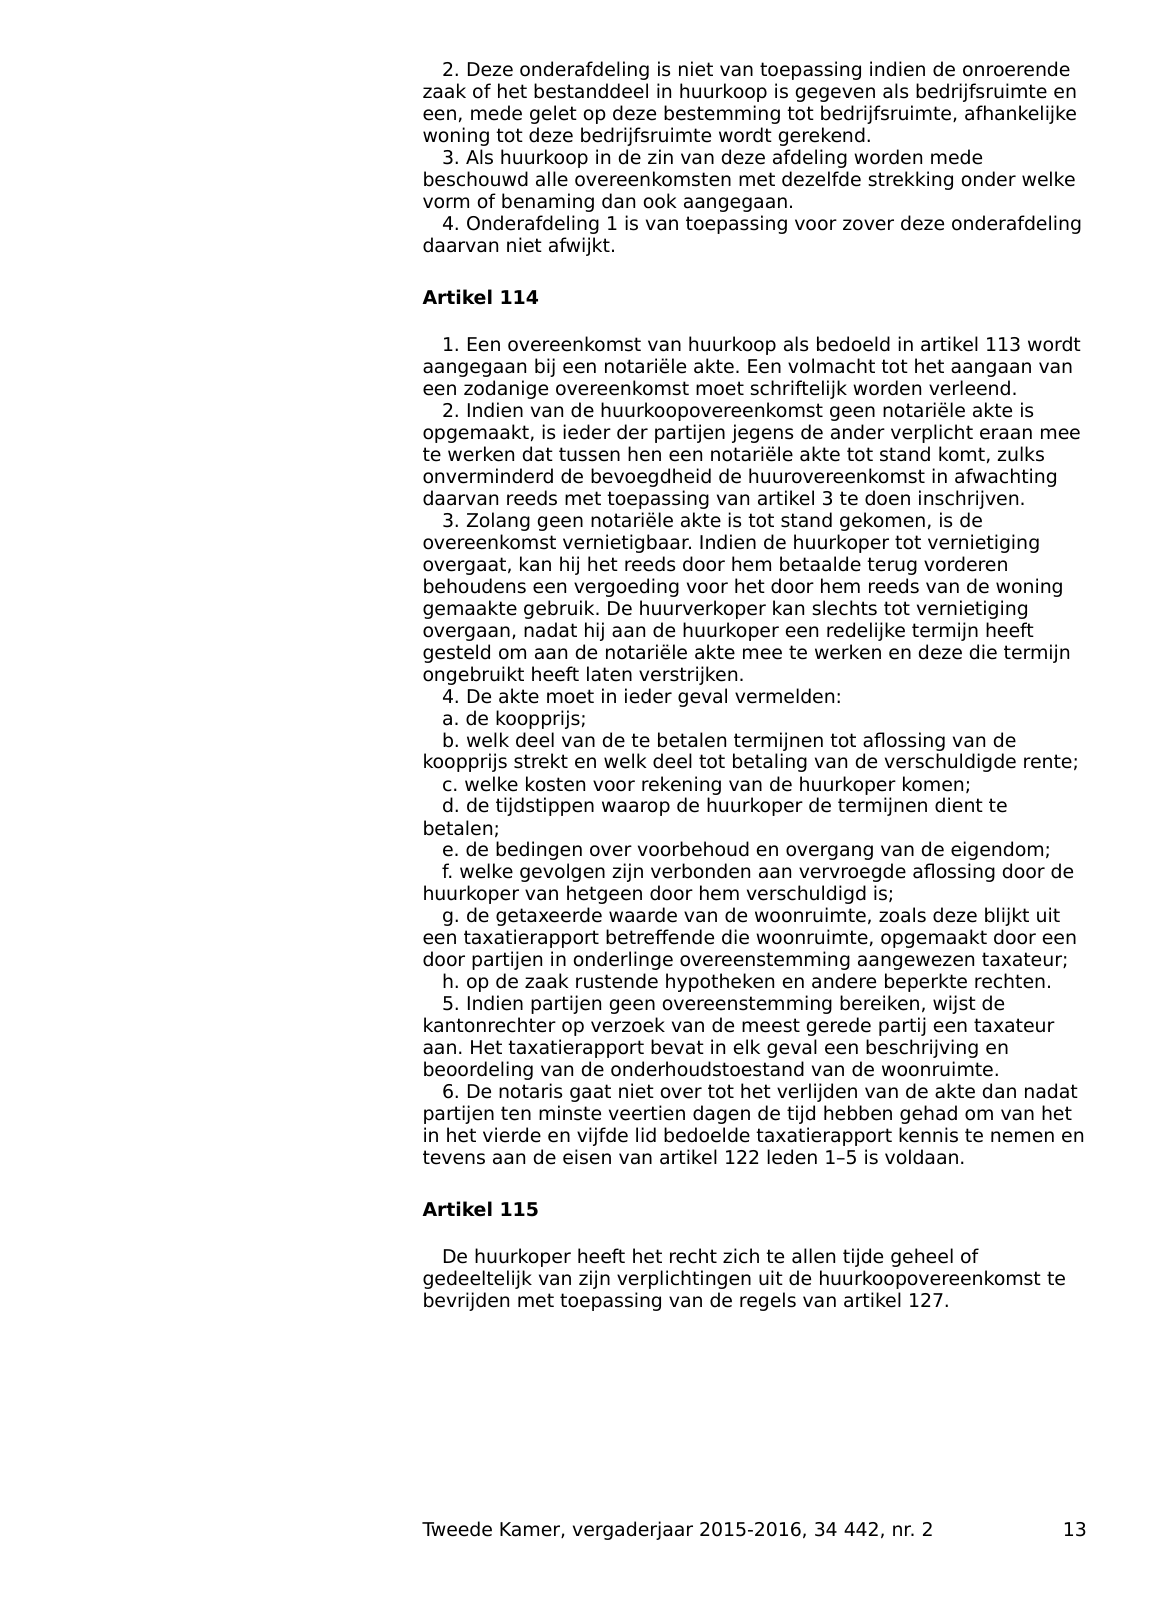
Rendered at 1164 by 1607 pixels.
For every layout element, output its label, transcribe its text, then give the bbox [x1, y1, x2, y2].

text e. de bedingen over voorbehoud en overgang van de eigendom; [422, 839, 1087, 861]
text De huurkoper heeft het recht zich te allen tijde geheel of gedeeltelijk van zijn verplichtingen uit de huurkoopovereenkomst te bevrijden met toepassing van de regels van artikel 127. [422, 1246, 1087, 1312]
text 5. Indien partijen geen overeenstemming bereiken, wijst de kantonrechter op verzoek van de meest gerede partij een taxateur aan. Het taxatierapport bevat in elk geval een beschrijving en beoordeling van de onderhoudstoestand van de woonruimte. [422, 993, 1087, 1081]
text 1. Een overeenkomst van huurkoop als bedoeld in artikel 113 wordt aangegaan bij een notariële akte. Een volmacht tot het aangaan van een zodanige overeenkomst moet schriftelijk worden verleend. [422, 334, 1087, 400]
text 3. Zolang geen notariële akte is tot stand gekomen, is de overeenkomst vernietigbaar. Indien de huurkoper tot vernietiging overgaat, kan hij het reeds door hem betaalde terug vorderen behoudens een vergoeding voor het door hem reeds van de woning gemaakte gebruik. De huurverkoper kan slechts tot vernietiging overgaan, nadat hij aan de huurkoper een redelijke termijn heeft gesteld om aan de notariële akte mee te werken en deze die termijn ongebruikt heeft laten verstrijken. [422, 510, 1087, 686]
text 2. Deze onderafdeling is niet van toepassing indien de onroerende zaak of het bestanddeel in huurkoop is gegeven als bedrijfsruimte en een, mede gelet op deze bestemming tot bedrijfsruimte, afhankelijke woning tot deze bedrijfsruimte wordt gerekend. [422, 59, 1087, 147]
subtitle Artikel 115 [422, 1199, 1087, 1221]
subtitle Artikel 114 [422, 287, 1087, 309]
text 4. De akte moet in ieder geval vermelden: [422, 686, 1087, 707]
text b. welk deel van de te betalen termijnen tot aflossing van de koopprijs strekt en welk deel tot betaling van de verschuldigde rente; [422, 729, 1087, 773]
text f. welke gevolgen zijn verbonden aan vervroegde aflossing door de huurkoper van hetgeen door hem verschuldigd is; [422, 861, 1087, 905]
text a. de koopprijs; [422, 707, 1087, 729]
text h. op de zaak rustende hypotheken en andere beperkte rechten. [422, 971, 1087, 993]
text 2. Indien van de huurkoopovereenkomst geen notariële akte is opgemaakt, is ieder der partijen jegens de ander verplicht eraan mee te werken dat tussen hen een notariële akte tot stand komt, zulks onverminderd de bevoegdheid de huurovereenkomst in afwachting daarvan reeds met toepassing van artikel 3 te doen inschrijven. [422, 400, 1087, 510]
text 6. De notaris gaat niet over tot het verlijden van de akte dan nadat partijen ten minste veertien dagen de tijd hebben gehad om van het in het vierde en vijfde lid bedoelde taxatierapport kennis te nemen en tevens aan de eisen van artikel 122 leden 1–5 is voldaan. [422, 1081, 1087, 1169]
text g. de getaxeerde waarde van de woonruimte, zoals deze blijkt uit een taxatierapport betreffende die woonruimte, opgemaakt door een door partijen in onderlinge overeenstemming aangewezen taxateur; [422, 905, 1087, 971]
text 3. Als huurkoop in de zin van deze afdeling worden mede beschouwd alle overeenkomsten met dezelfde strekking onder welke vorm of benaming dan ook aangegaan. [422, 147, 1087, 213]
text 4. Onderafdeling 1 is van toepassing voor zover deze onderafdeling daarvan niet afwijkt. [422, 213, 1087, 257]
text c. welke kosten voor rekening van de huurkoper komen; [422, 773, 1087, 795]
text d. de tijdstippen waarop de huurkoper de termijnen dient te betalen; [422, 795, 1087, 839]
